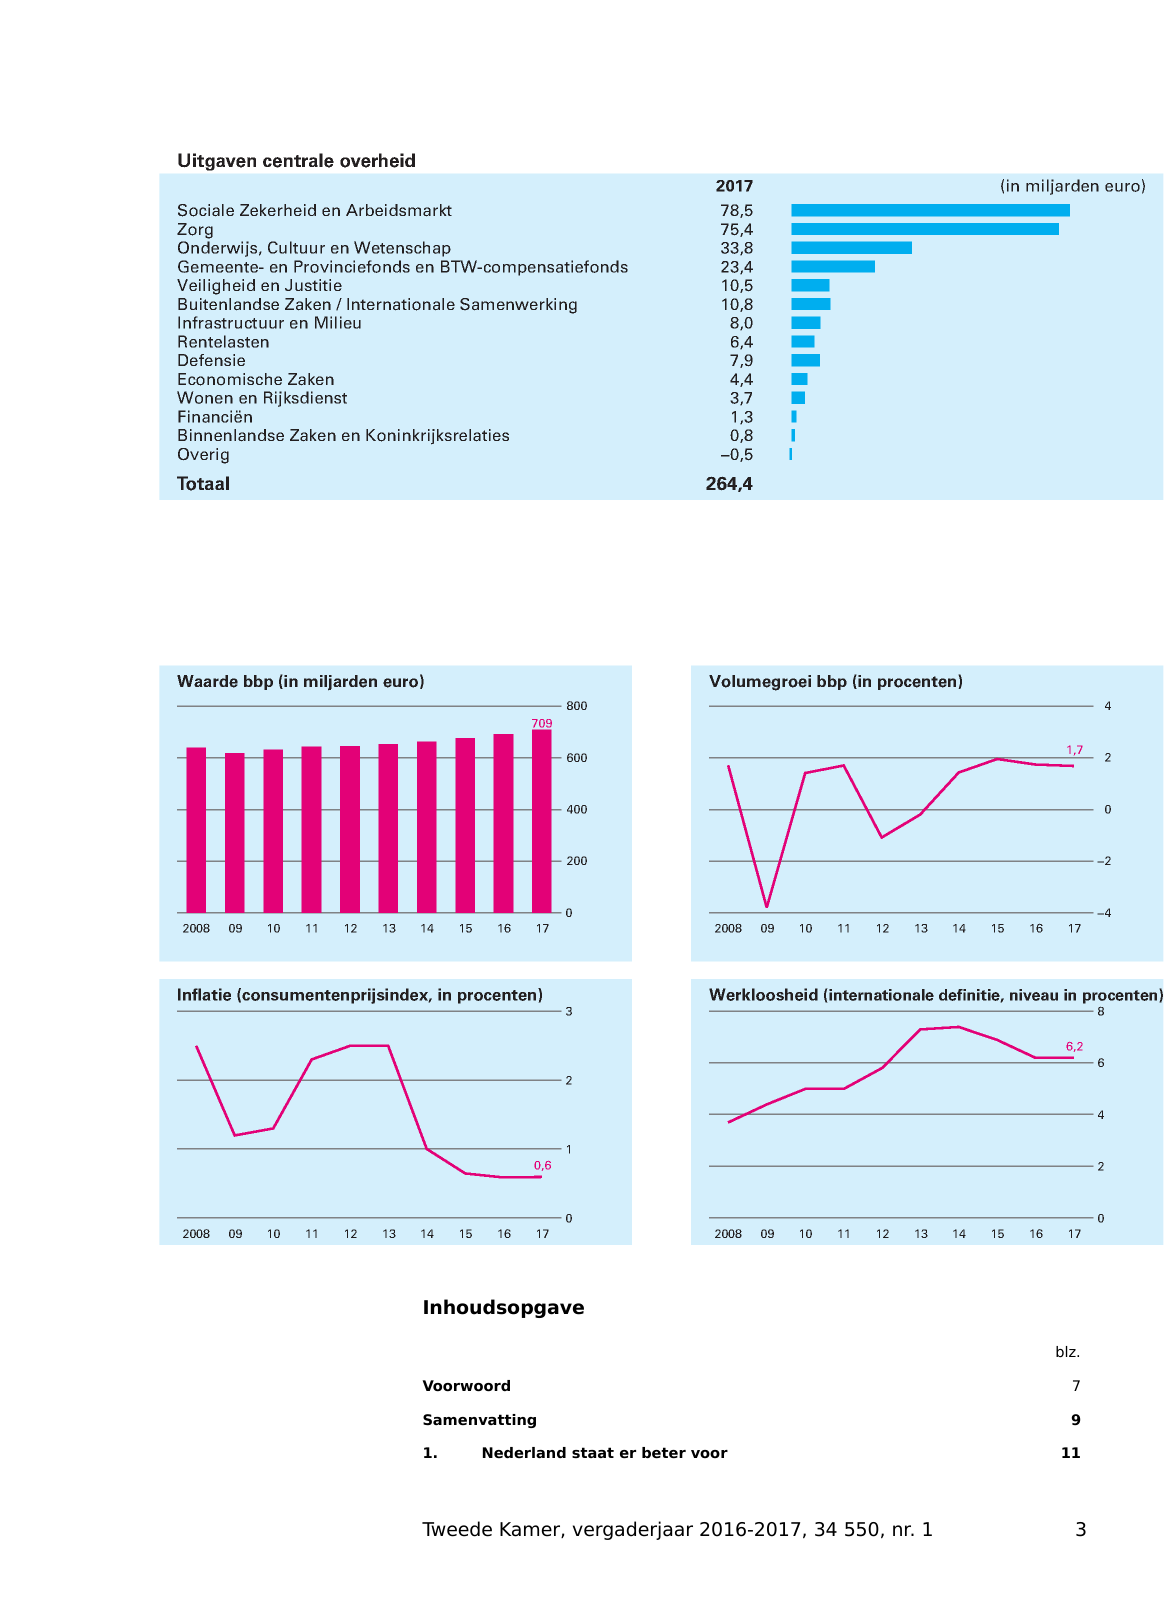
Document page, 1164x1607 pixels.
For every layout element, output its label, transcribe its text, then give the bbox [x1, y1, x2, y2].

table_cell Samenvatting [422, 1411, 1033, 1428]
table_cell Voorwoord [422, 1378, 1033, 1394]
table_header [422, 1344, 475, 1361]
table_cell [422, 1395, 1033, 1411]
table_cell [1034, 1361, 1087, 1377]
table_cell [422, 1429, 475, 1445]
table_cell [1034, 1429, 1087, 1445]
table_cell [475, 1361, 1033, 1377]
table_cell [422, 1361, 475, 1377]
table_cell 11 [1034, 1445, 1087, 1462]
table_cell 7 [1034, 1378, 1087, 1394]
table_header blz. [1034, 1344, 1087, 1361]
table_cell Nederland staat er beter voor [475, 1445, 1033, 1462]
table_cell [475, 1429, 1033, 1445]
subtitle Inhoudsopgave [422, 1297, 1087, 1318]
table_header [475, 1344, 1033, 1361]
table_cell 1. [422, 1445, 475, 1462]
picture [159, 152, 1164, 1245]
table_cell [1034, 1395, 1087, 1411]
table_cell 9 [1034, 1411, 1087, 1428]
